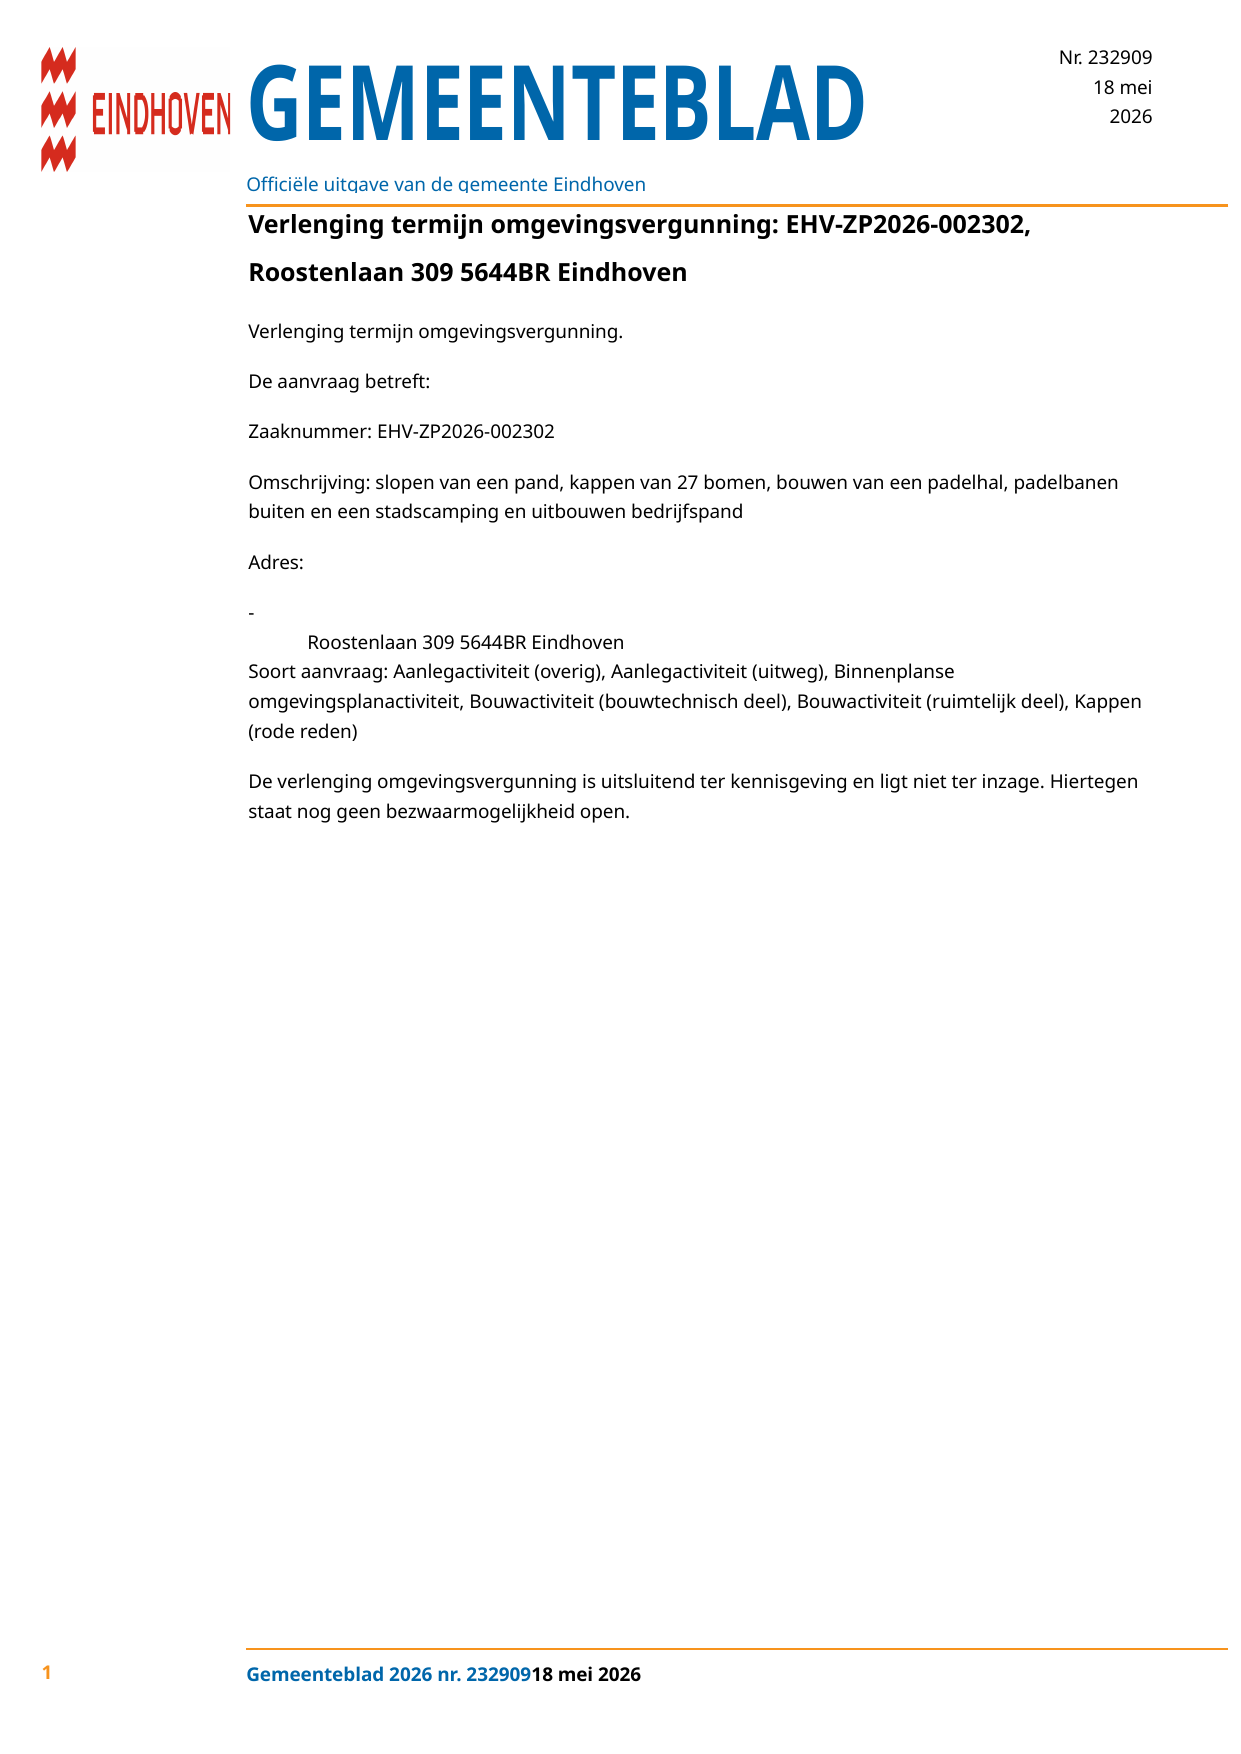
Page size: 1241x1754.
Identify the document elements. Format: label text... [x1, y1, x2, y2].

list Roostenlaan 309 5644BR Eindhoven [248, 629, 1152, 655]
text De aanvraag betreft: [248, 368, 1152, 394]
text Soort aanvraag: Aanlegactiviteit (overig), Aanlegactiviteit (uitweg), Binnenplanse omgevingsplanactiviteit, Bouwactiviteit (bouwtechnisch deel), Bouwactiviteit (ruimtelijk deel), Kappen (rode reden) [248, 659, 1152, 744]
text Zaaknummer: EHV-ZP2026-002302 [248, 419, 1152, 444]
text Adres: [248, 549, 1152, 575]
picture [41, 47, 231, 172]
text Omschrijving: slopen van een pand, kappen van 27 bomen, bouwen van een padelhal, padelbanen buiten en een stadscamping en uitbouwen bedrijfspand [248, 469, 1152, 524]
text De verlenging omgevingsvergunning is uitsluitend ter kennisgeving en ligt niet ter inzage. Hiertegen staat nog geen bezwaarmogelijkheid open. [248, 768, 1152, 824]
text Verlenging termijn omgevingsvergunning. [248, 318, 1152, 344]
text Verlenging termijn omgevingsvergunning: EHV-ZP2026-002302, Roostenlaan 309 5644BR Eindhoven [248, 207, 1152, 288]
